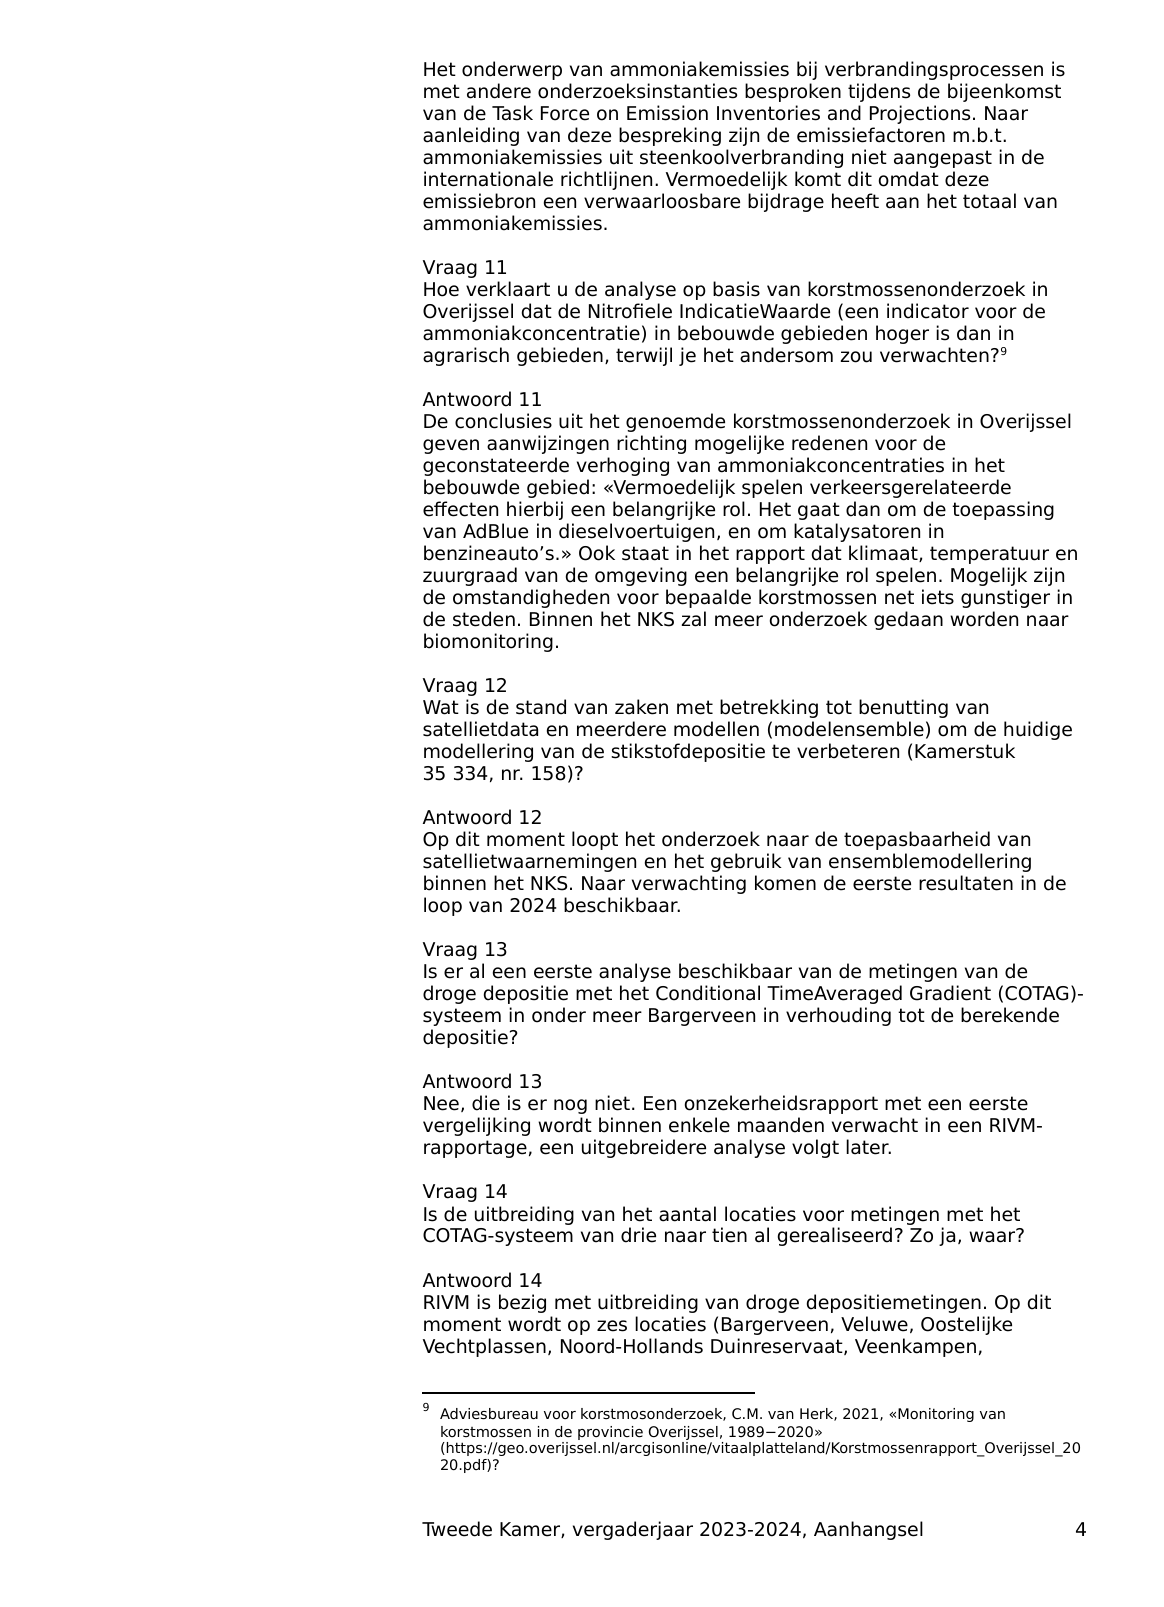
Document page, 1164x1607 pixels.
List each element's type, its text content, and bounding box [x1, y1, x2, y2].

text Is er al een eerste analyse beschikbaar van de metingen van de droge depositie met het Conditional TimeAveraged Gradient (COTAG)-systeem in onder meer Bargerveen in verhouding tot de berekende depositie? [422, 961, 1087, 1049]
text De conclusies uit het genoemde korstmossenonderzoek in Overijssel geven aanwijzingen richting mogelijke redenen voor de geconstateerde verhoging van ammoniakconcentraties in het bebouwde gebied: «Vermoedelijk spelen verkeersgerelateerde effecten hierbij een belangrijke rol. Het gaat dan om de toepassing van AdBlue in dieselvoertuigen, en om katalysatoren in benzineauto’s.» Ook staat in het rapport dat klimaat, temperatuur en zuurgraad van de omgeving een belangrijke rol spelen. Mogelijk zijn de omstandigheden voor bepaalde korstmossen net iets gunstiger in de steden. Binnen het NKS zal meer onderzoek gedaan worden naar biomonitoring. [422, 411, 1087, 653]
text Antwoord 14 [422, 1269, 1087, 1292]
text Vraag 14 [422, 1181, 1087, 1203]
text Het onderwerp van ammoniakemissies bij verbrandingsprocessen is met andere onderzoeksinstanties besproken tijdens de bijeenkomst van de Task Force on Emission Inventories and Projections. Naar aanleiding van deze bespreking zijn de emissiefactoren m.b.t. ammoniakemissies uit steenkoolverbranding niet aangepast in de internationale richtlijnen. Vermoedelijk komt dit omdat deze emissiebron een verwaarloosbare bijdrage heeft aan het totaal van ammoniakemissies. [422, 59, 1087, 235]
text Nee, die is er nog niet. Een onzekerheidsrapport met een eerste vergelijking wordt binnen enkele maanden verwacht in een RIVM-rapportage, een uitgebreidere analyse volgt later. [422, 1093, 1087, 1159]
text Vraag 13 [422, 939, 1087, 961]
text Wat is de stand van zaken met betrekking tot benutting van satellietdata en meerdere modellen (modelensemble) om de huidige modellering van de stikstofdepositie te verbeteren (Kamerstuk 35 334, nr. 158)? [422, 697, 1087, 785]
text Antwoord 11 [422, 389, 1087, 411]
text Adviesbureau voor korstmosonderzoek, C.M. van Herk, 2021, «Monitoring van korstmossen in de provincie Overijssel, 1989−2020» (https://geo.overijssel.nl/arcgisonline/vitaalplatteland/Korstmossenrapport_Overijssel_2020.pdf)? [422, 1402, 1087, 1474]
text Op dit moment loopt het onderzoek naar de toepasbaarheid van satellietwaarnemingen en het gebruik van ensemblemodellering binnen het NKS. Naar verwachting komen de eerste resultaten in de loop van 2024 beschikbaar. [422, 829, 1087, 917]
text Antwoord 12 [422, 807, 1087, 829]
text Hoe verklaart u de analyse op basis van korstmossenonderzoek in Overijssel dat de Nitrofiele IndicatieWaarde (een indicator voor de ammoniakconcentratie) in bebouwde gebieden hoger is dan in agrarisch gebieden, terwijl je het andersom zou verwachten? [422, 279, 1087, 367]
text Vraag 12 [422, 675, 1087, 697]
text Antwoord 13 [422, 1071, 1087, 1093]
text Vraag 11 [422, 257, 1087, 279]
text Is de uitbreiding van het aantal locaties voor metingen met het COTAG-systeem van drie naar tien al gerealiseerd? Zo ja, waar? [422, 1203, 1087, 1247]
text RIVM is bezig met uitbreiding van droge depositiemetingen. Op dit moment wordt op zes locaties (Bargerveen, Veluwe, Oostelijke Vechtplassen, Noord-Hollands Duinreservaat, Veenkampen, [422, 1292, 1087, 1357]
